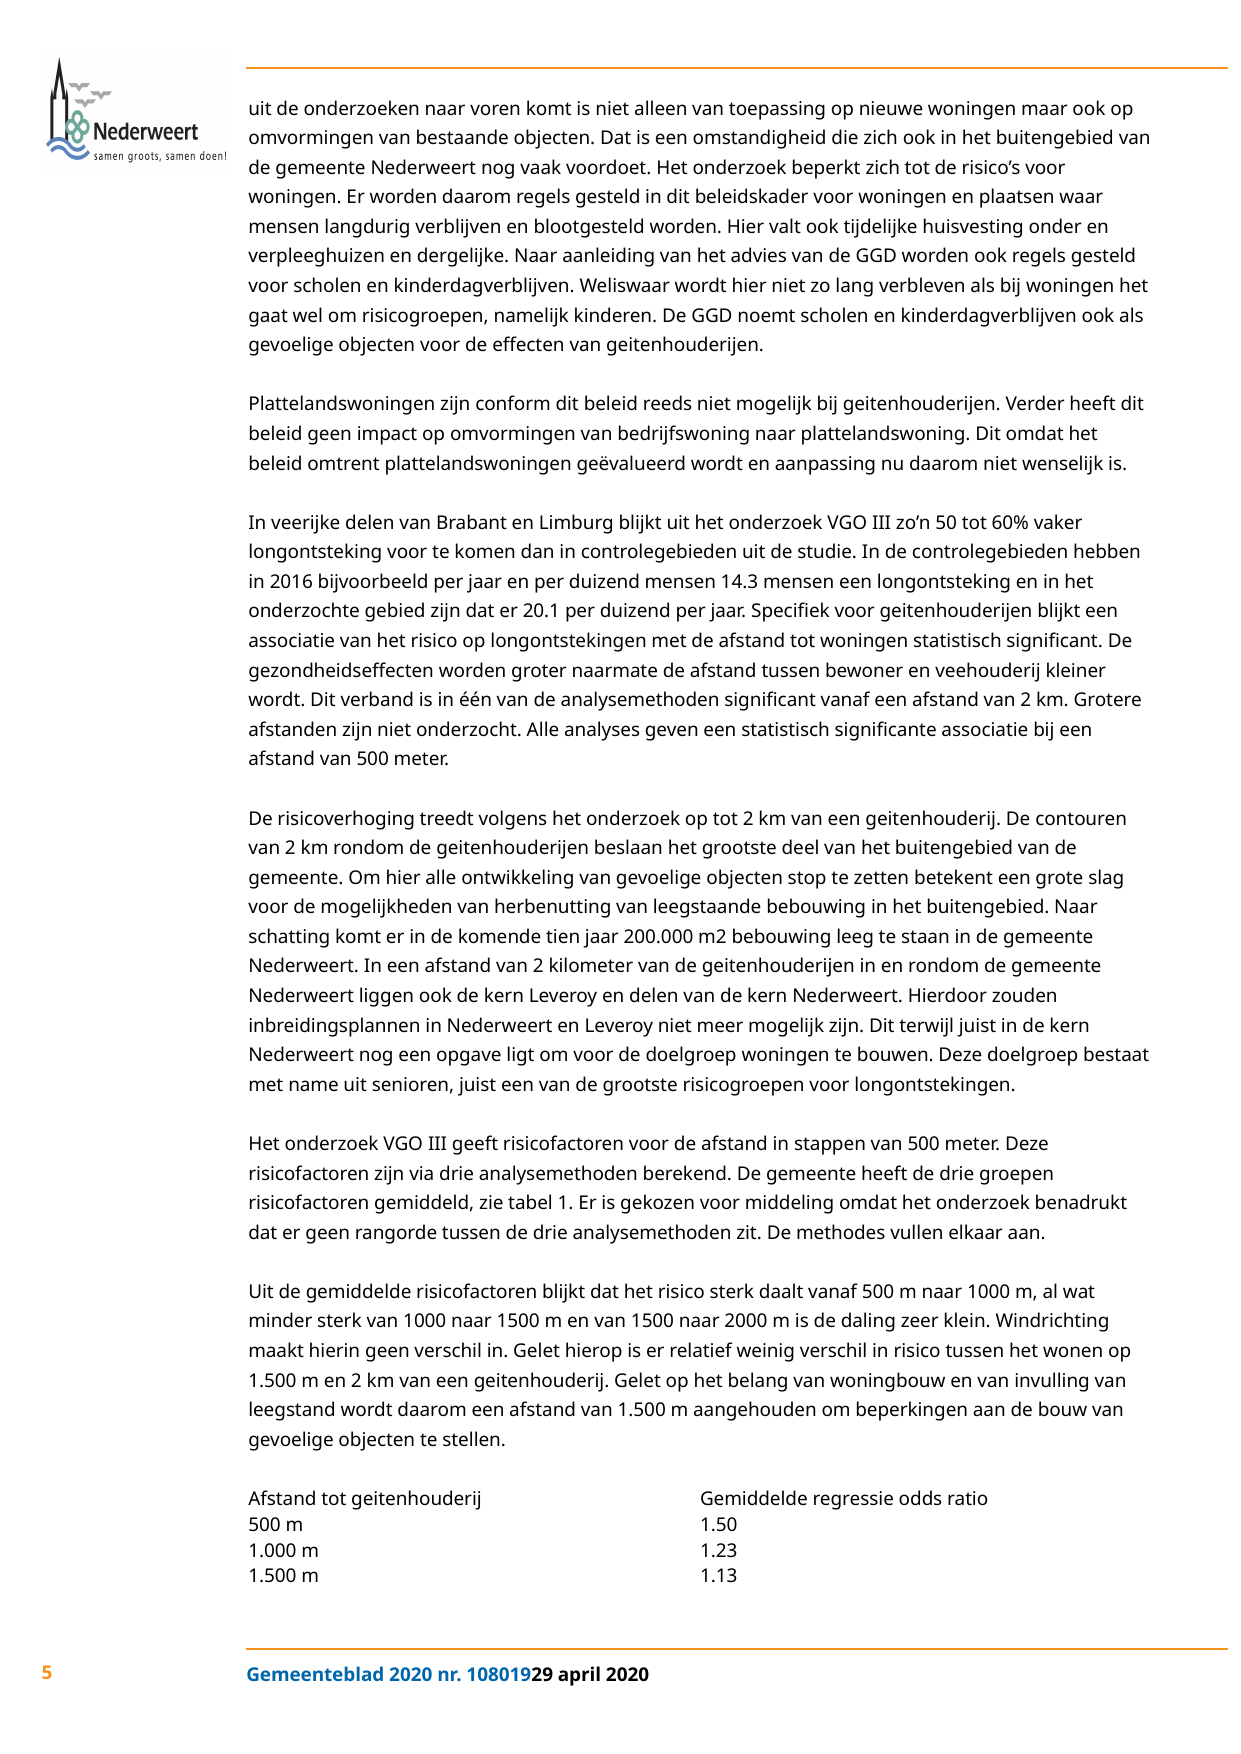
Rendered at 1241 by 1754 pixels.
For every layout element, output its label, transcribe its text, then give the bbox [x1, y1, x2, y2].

table_cell 1.23 [700, 1537, 1152, 1562]
table_cell 1.13 [700, 1563, 1152, 1588]
text Plattelandswoningen zijn conform dit beleid reeds niet mogelijk bij geitenhouderijen. Verder heeft dit beleid geen impact op omvormingen van bedrijfswoning naar plattelandswoning. Dit omdat het beleid omtrent plattelandswoningen geëvalueerd wordt en aanpassing nu daarom niet wenselijk is. [248, 391, 1152, 476]
text De risicoverhoging treedt volgens het onderzoek op tot 2 km van een geitenhouderij. De contouren van 2 km rondom de geitenhouderijen beslaan het grootste deel van het buitengebied van de gemeente. Om hier alle ontwikkeling van gevoelige objecten stop te zetten betekent een grote slag voor de mogelijkheden van herbenutting van leegstaande bebouwing in het buitengebied. Naar schatting komt er in de komende tien jaar 200.000 m2 bebouwing leeg te staan in de gemeente Nederweert. In een afstand van 2 kilometer van de geitenhouderijen in en rondom de gemeente Nederweert liggen ook de kern Leveroy en delen van de kern Nederweert. Hierdoor zouden inbreidingsplannen in Nederweert en Leveroy niet meer mogelijk zijn. Dit terwijl juist in de kern Nederweert nog een opgave ligt om voor de doelgroep woningen te bouwen. Deze doelgroep bestaat met name uit senioren, juist een van de grootste risicogroepen voor longontstekingen. [248, 805, 1152, 1097]
table_cell 1.500 m [248, 1563, 700, 1588]
text uit de onderzoeken naar voren komt is niet alleen van toepassing op nieuwe woningen maar ook op omvormingen van bestaande objecten. Dat is een omstandigheid die zich ook in het buitengebied van de gemeente Nederweert nog vaak voordoet. Het onderzoek beperkt zich tot de risico’s voor woningen. Er worden daarom regels gesteld in dit beleidskader voor woningen en plaatsen waar mensen langdurig verblijven en blootgesteld worden. Hier valt ook tijdelijke huisvesting onder en verpleeghuizen en dergelijke. Naar aanleiding van het advies van de GGD worden ook regels gesteld voor scholen en kinderdagverblijven. Weliswaar wordt hier niet zo lang verbleven als bij woningen het gaat wel om risicogroepen, namelijk kinderen. De GGD noemt scholen en kinderdagverblijven ook als gevoelige objecten voor de effecten van geitenhouderijen. [248, 95, 1152, 357]
table_header Afstand tot geitenhouderij [248, 1485, 700, 1511]
text Het onderzoek VGO III geeft risicofactoren voor de afstand in stappen van 500 meter. Deze risicofactoren zijn via drie analysemethoden berekend. De gemeente heeft de drie groepen risicofactoren gemiddeld, zie tabel 1. Er is gekozen voor middeling omdat het onderzoek benadrukt dat er geen rangorde tussen de drie analysemethoden zit. De methodes vullen elkaar aan. [248, 1130, 1152, 1245]
table_cell 1.50 [700, 1511, 1152, 1537]
text In veerijke delen van Brabant en Limburg blijkt uit het onderzoek VGO III zo’n 50 tot 60% vaker longontsteking voor te komen dan in controlegebieden uit de studie. In de controlegebieden hebben in 2016 bijvoorbeeld per jaar en per duizend mensen 14.3 mensen een longontsteking en in het onderzochte gebied zijn dat er 20.1 per duizend per jaar. Specifiek voor geitenhouderijen blijkt een associatie van het risico op longontstekingen met de afstand tot woningen statistisch significant. De gezondheidseffecten worden groter naarmate de afstand tussen bewoner en veehouderij kleiner wordt. Dit verband is in één van de analysemethoden significant vanaf een afstand van 2 km. Grotere afstanden zijn niet onderzocht. Alle analyses geven een statistisch significante associatie bij een afstand van 500 meter. [248, 509, 1152, 771]
table_header Gemiddelde regressie odds ratio [700, 1485, 1152, 1511]
table_cell 1.000 m [248, 1537, 700, 1562]
table_cell 500 m [248, 1511, 700, 1537]
picture [41, 47, 231, 172]
text Uit de gemiddelde risicofactoren blijkt dat het risico sterk daalt vanaf 500 m naar 1000 m, al wat minder sterk van 1000 naar 1500 m en van 1500 naar 2000 m is de daling zeer klein. Windrichting maakt hierin geen verschil in. Gelet hierop is er relatief weinig verschil in risico tussen het wonen op 1.500 m en 2 km van een geitenhouderij. Gelet op het belang van woningbouw en van invulling van leegstand wordt daarom een afstand van 1.500 m aangehouden om beperkingen aan de bouw van gevoelige objecten te stellen. [248, 1278, 1152, 1452]
